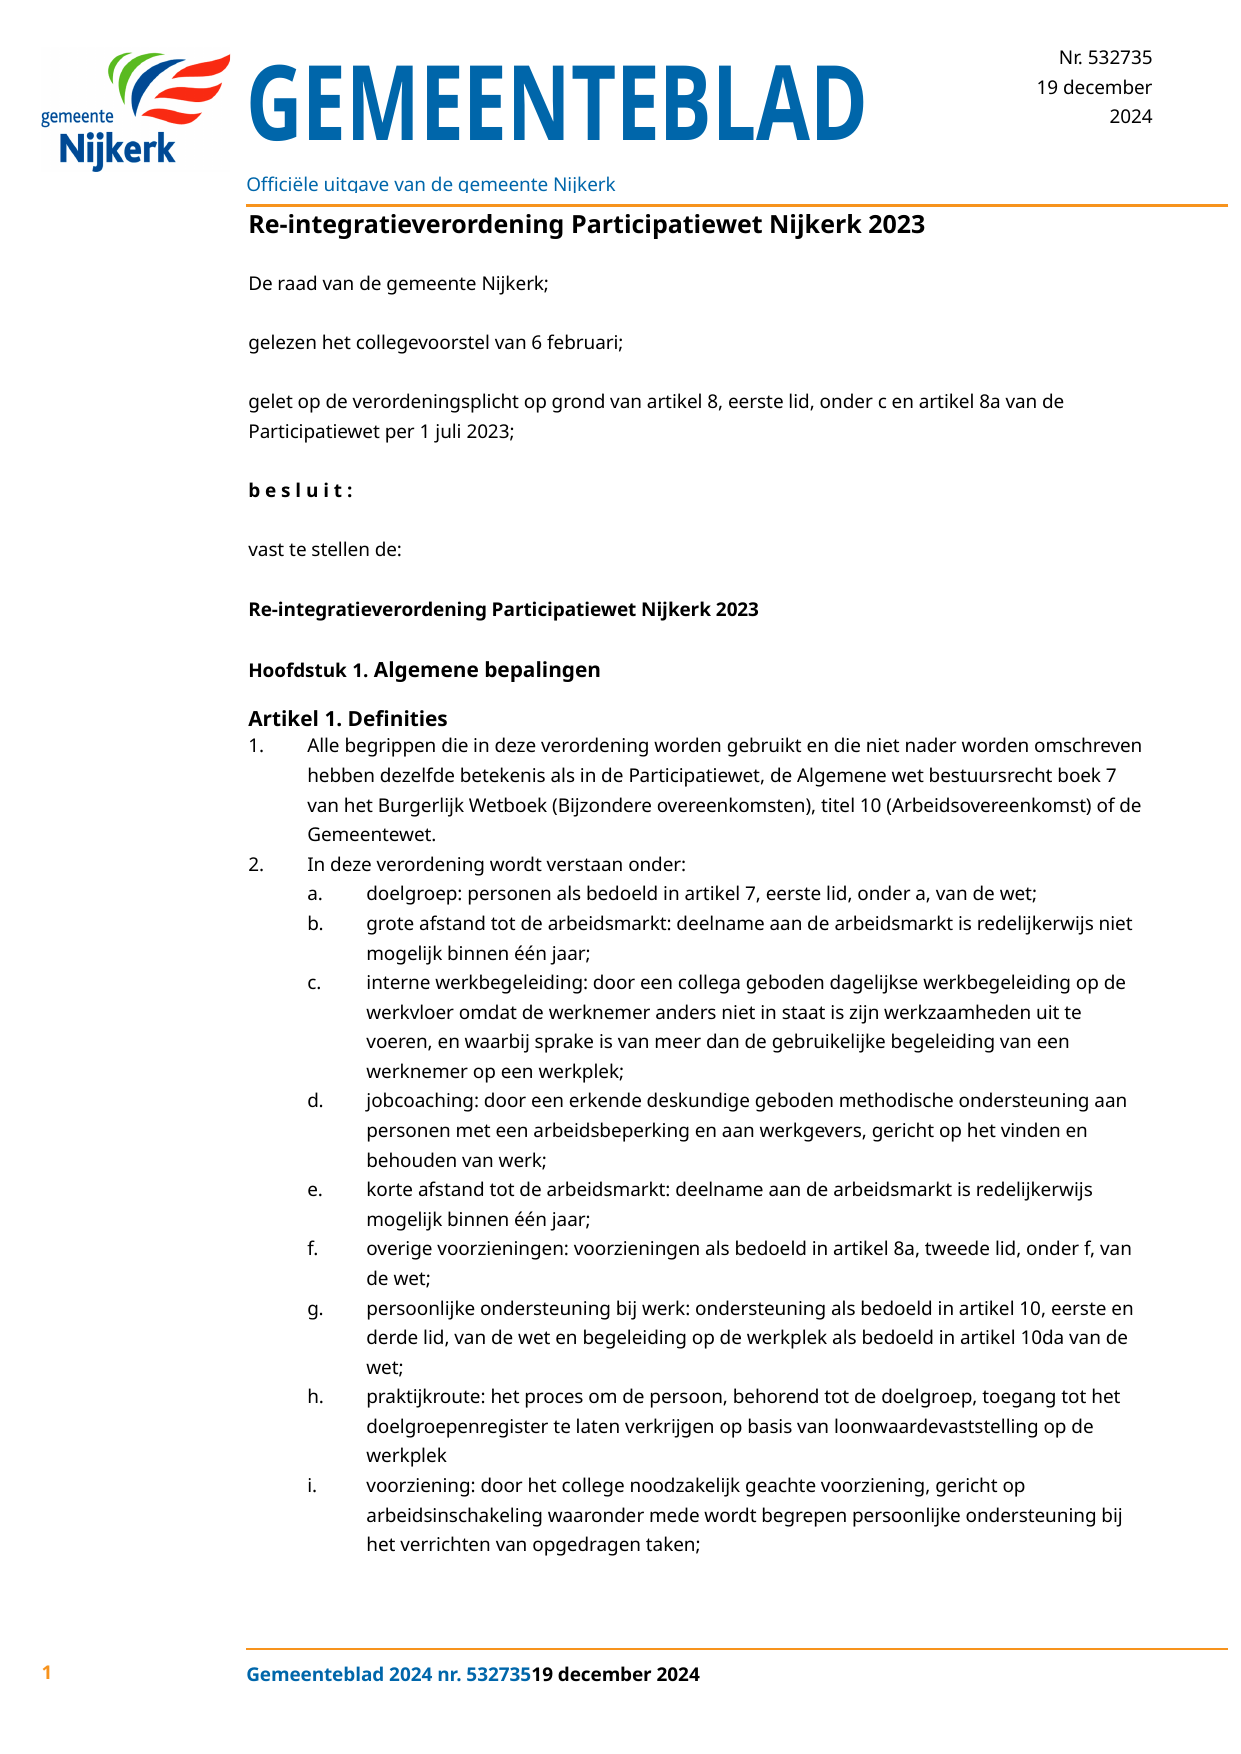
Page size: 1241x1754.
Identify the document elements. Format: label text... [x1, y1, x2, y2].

list korte afstand tot de arbeidsmarkt: deelname aan de arbeidsmarkt is redelijkerwijs mogelijk binnen één jaar; [307, 1176, 1152, 1232]
text Artikel 1. Definities [248, 704, 1152, 733]
list interne werkbegeleiding: door een collega geboden dagelijkse werkbegeleiding op de werkvloer omdat de werknemer anders niet in staat is zijn werkzaamheden uit te voeren, en waarbij sprake is van meer dan de gebruikelijke begeleiding van een werknemer op een werkplek; [307, 969, 1152, 1084]
list jobcoaching: door een erkende deskundige geboden methodische ondersteuning aan personen met een arbeidsbeperking en aan werkgevers, gericht op het vinden en behouden van werk; [307, 1088, 1152, 1172]
text gelet op de verordeningsplicht op grond van artikel 8, eerste lid, onder c en artikel 8a van de Participatiewet per 1 juli 2023; [248, 389, 1152, 444]
text Hoofdstuk 1. Algemene bepalingen [248, 655, 1152, 683]
list persoonlijke ondersteuning bij werk: ondersteuning als bedoeld in artikel 10, eerste en derde lid, van de wet en begeleiding op de werkplek als bedoeld in artikel 10da van de wet; [307, 1295, 1152, 1379]
list doelgroep: personen als bedoeld in artikel 7, eerste lid, onder a, van de wet; [307, 881, 1152, 906]
list praktijkroute: het proces om de persoon, behorend tot de doelgroep, toegang tot het doelgroepenregister te laten verkrijgen op basis van loonwaardevaststelling op de werkplek [307, 1383, 1152, 1468]
text b e s l u i t : [248, 477, 1152, 503]
picture [41, 47, 231, 172]
list overige voorzieningen: voorzieningen als bedoeld in artikel 8a, tweede lid, onder f, van de wet; [307, 1236, 1152, 1291]
text Re-integratieverordening Participatiewet Nijkerk 2023 [248, 596, 1152, 621]
list grote afstand tot de arbeidsmarkt: deelname aan de arbeidsmarkt is redelijkerwijs niet mogelijk binnen één jaar; [307, 910, 1152, 965]
list voorziening: door het college noodzakelijk geachte voorziening, gericht op arbeidsinschakeling waaronder mede wordt begrepen persoonlijke ondersteuning bij het verrichten van opgedragen taken; [307, 1472, 1152, 1557]
text Re-integratieverordening Participatiewet Nijkerk 2023 [248, 207, 1152, 241]
text vast te stellen de: [248, 537, 1152, 562]
text gelezen het collegevoorstel van 6 februari; [248, 329, 1152, 355]
list Alle begrippen die in deze verordening worden gebruikt en die niet nader worden omschreven hebben dezelfde betekenis als in de Participatiewet, de Algemene wet bestuursrecht boek 7 van het Burgerlijk Wetboek (Bijzondere overeenkomsten), titel 10 (Arbeidsovereenkomst) of de Gemeentewet. [248, 733, 1152, 847]
list In deze verordening wordt verstaan onder: [248, 851, 1152, 877]
text De raad van de gemeente Nijkerk; [248, 270, 1152, 296]
